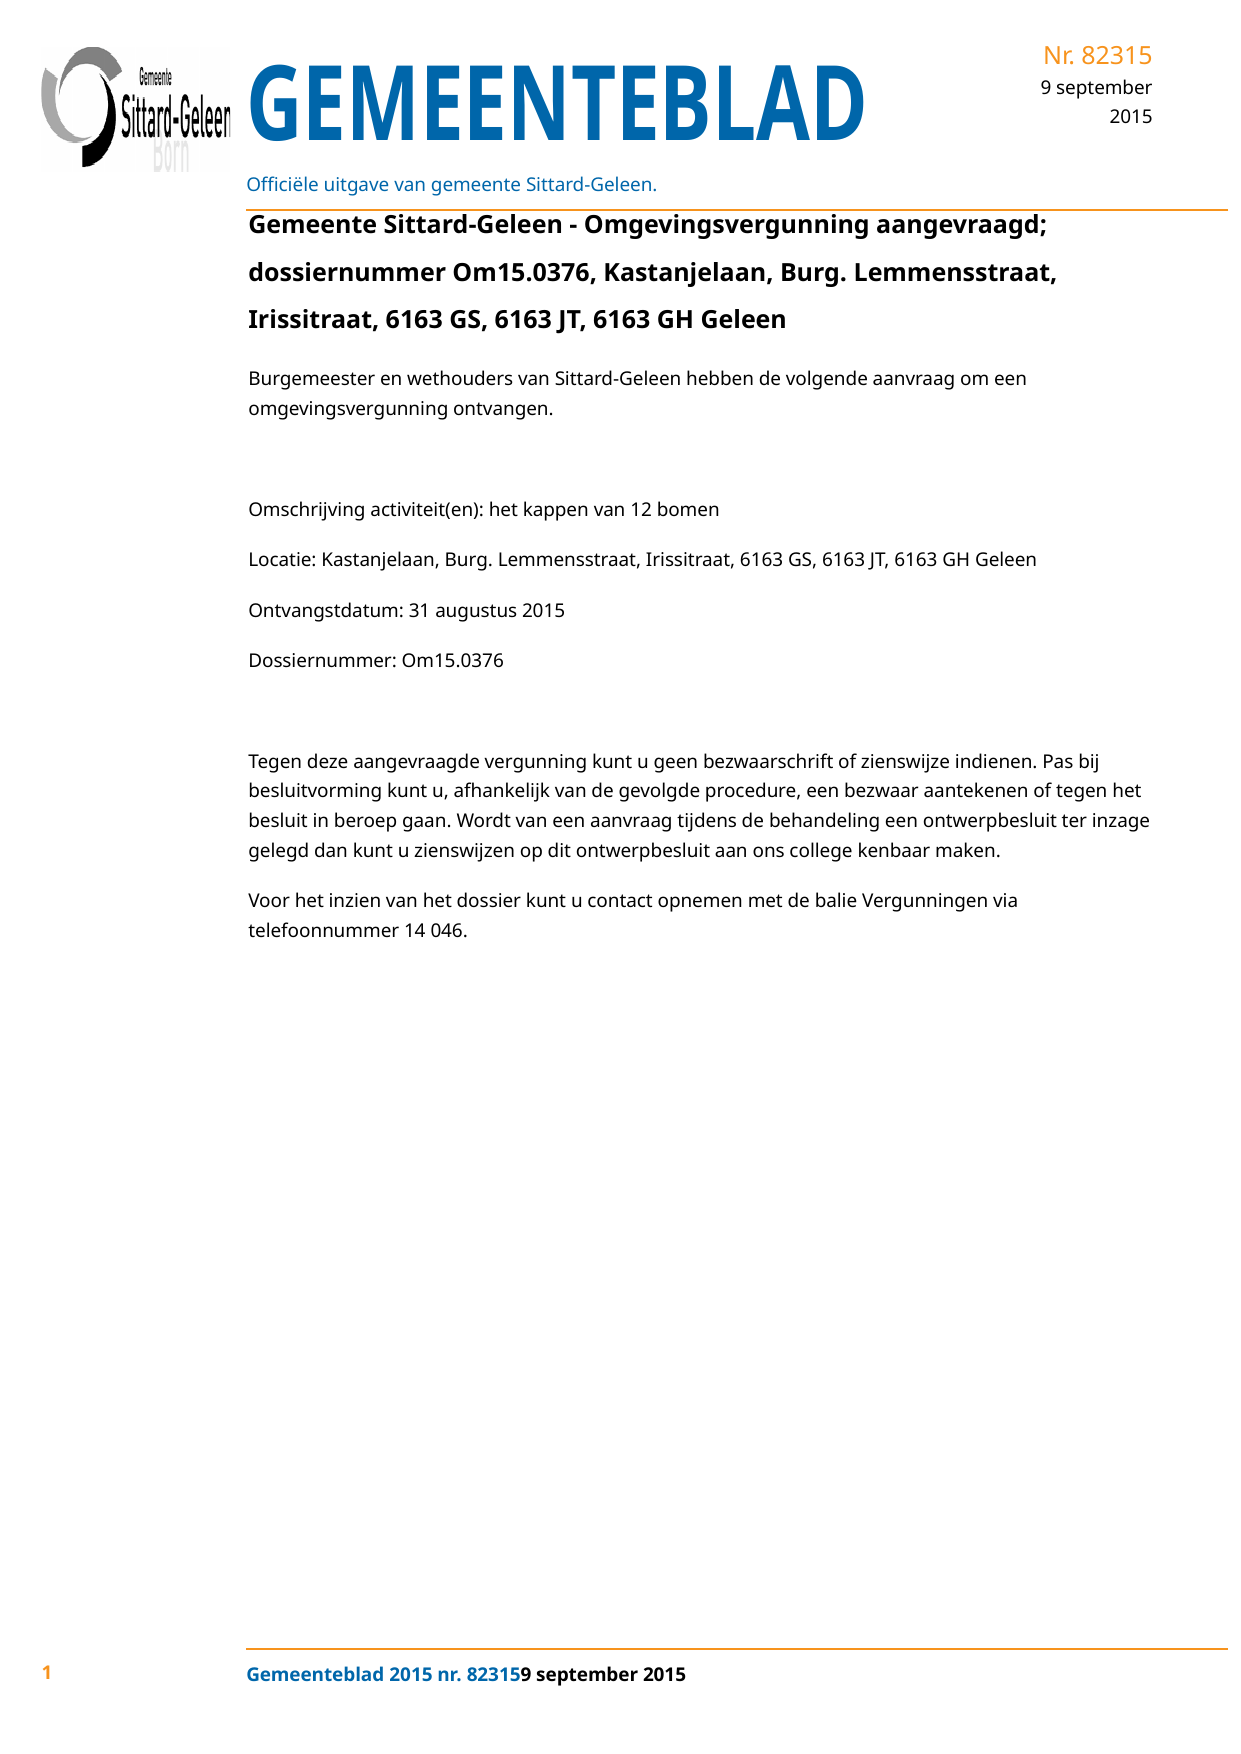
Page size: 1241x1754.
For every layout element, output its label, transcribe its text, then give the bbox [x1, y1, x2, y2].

text Ontvangstdatum: 31 augustus 2015 [248, 597, 1152, 622]
text Tegen deze aangevraagde vergunning kunt u geen bezwaarschrift of zienswijze indienen. Pas bij besluitvorming kunt u, afhankelijk van de gevolgde procedure, een bezwaar aantekenen of tegen het besluit in beroep gaan. Wordt van een aanvraag tijdens de behandeling een ontwerpbesluit ter inzage gelegd dan kunt u zienswijzen op dit ontwerpbesluit aan ons college kenbaar maken. [248, 748, 1152, 862]
text Locatie: Kastanjelaan, Burg. Lemmensstraat, Irissitraat, 6163 GS, 6163 JT, 6163 GH Geleen [248, 546, 1152, 572]
text Gemeente Sittard-Geleen - Omgevingsvergunning aangevraagd; dossiernummer Om15.0376, Kastanjelaan, Burg. Lemmensstraat, Irissitraat, 6163 GS, 6163 JT, 6163 GH Geleen [248, 211, 1152, 336]
text Dossiernummer: Om15.0376 [248, 647, 1152, 673]
picture [41, 47, 231, 172]
text Omschrijving activiteit(en): het kappen van 12 bomen [248, 496, 1152, 522]
text Burgemeester en wethouders van Sittard-Geleen hebben de volgende aanvraag om een omgevingsvergunning ontvangen. [248, 366, 1152, 421]
text Voor het inzien van het dossier kunt u contact opnemen met de balie Vergunningen via telefoonnummer 14 046. [248, 887, 1152, 942]
